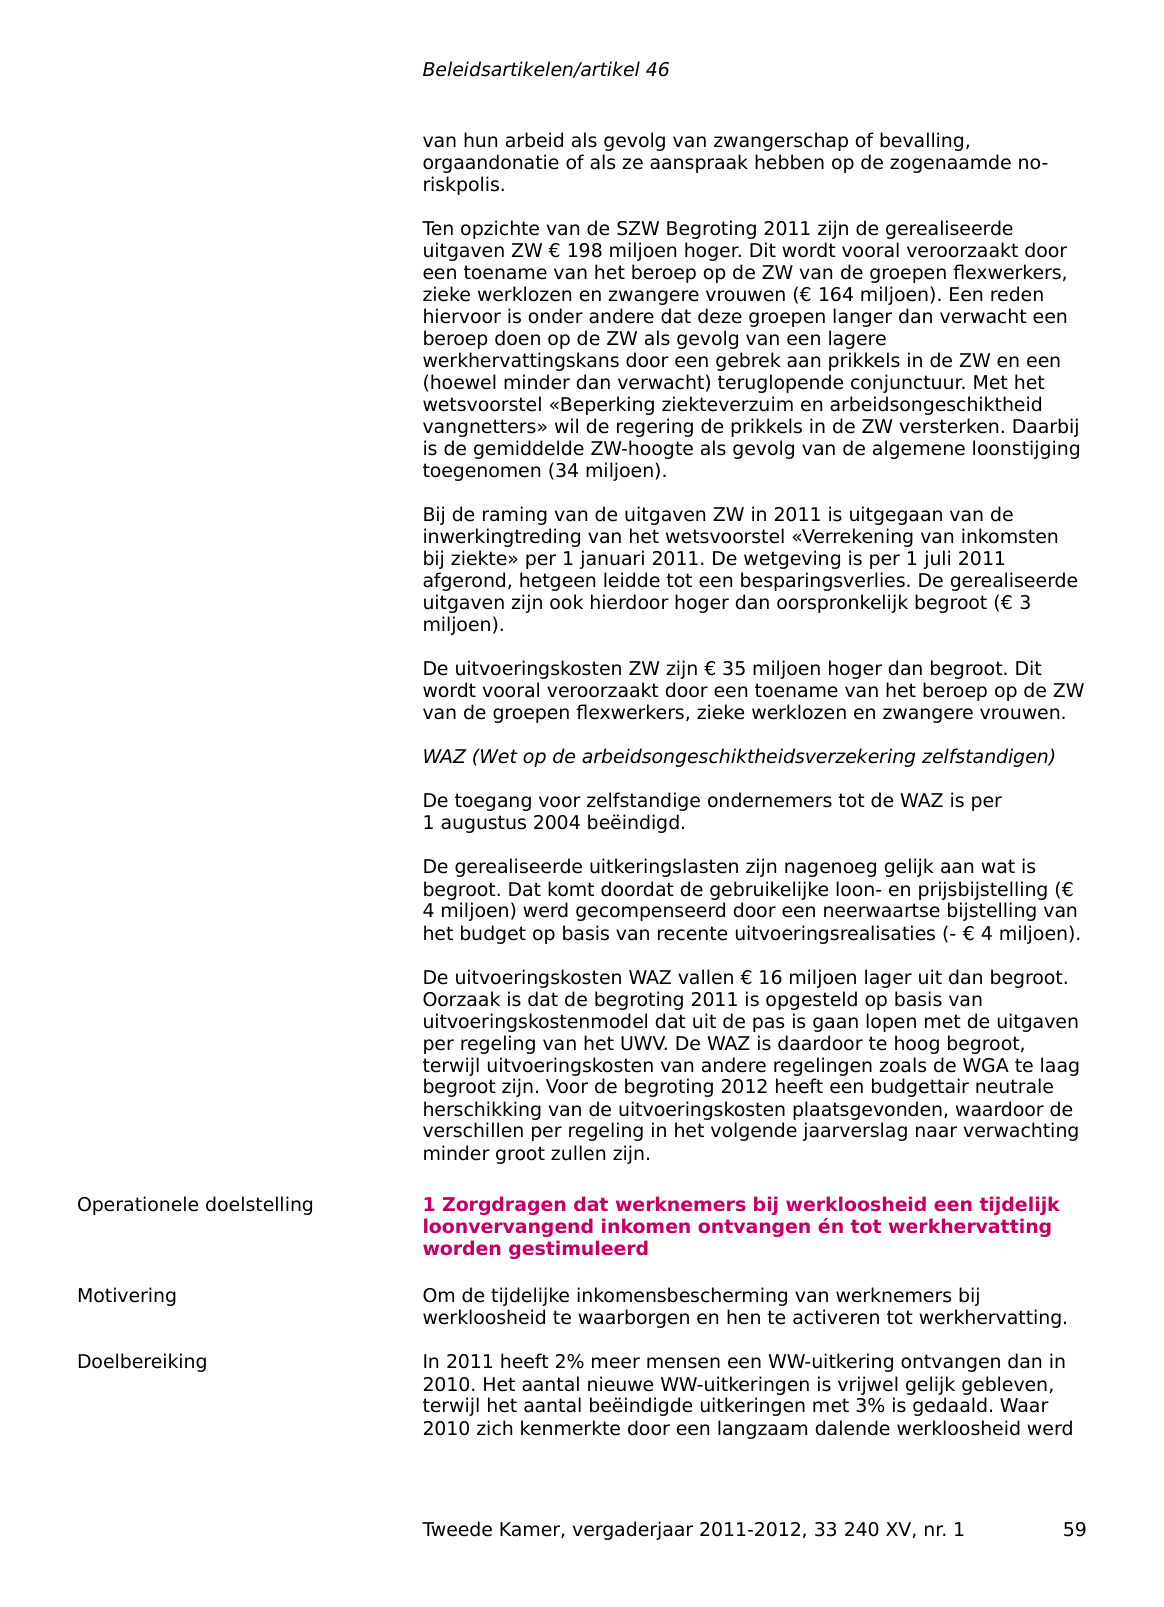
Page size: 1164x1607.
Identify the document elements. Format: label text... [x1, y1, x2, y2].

text Doelbereiking [77, 1351, 399, 1373]
text De toegang voor zelfstandige ondernemers tot de WAZ is per 1 augustus 2004 beëindigd. [422, 790, 1087, 834]
text van hun arbeid als gevolg van zwangerschap of bevalling, orgaandonatie of als ze aanspraak hebben op de zogenaamde no-riskpolis. [422, 130, 1087, 196]
text Ten opzichte van de SZW Begroting 2011 zijn de gerealiseerde uitgaven ZW € 198 miljoen hoger. Dit wordt vooral veroorzaakt door een toename van het beroep op de ZW van de groepen flexwerkers, zieke werklozen en zwangere vrouwen (€ 164 miljoen). Een reden hiervoor is onder andere dat deze groepen langer dan verwacht een beroep doen op de ZW als gevolg van een lagere werkhervattingskans door een gebrek aan prikkels in de ZW en een (hoewel minder dan verwacht) teruglopende conjunctuur. Met het wetsvoorstel «Beperking ziekteverzuim en arbeidsongeschiktheid vangnetters» wil de regering de prikkels in de ZW versterken. Daarbij is de gemiddelde ZW-hoogte als gevolg van de algemene loonstijging toegenomen (34 miljoen). [422, 218, 1087, 482]
text De uitvoeringskosten WAZ vallen € 16 miljoen lager uit dan begroot. Oorzaak is dat de begroting 2011 is opgesteld op basis van uitvoeringskostenmodel dat uit de pas is gaan lopen met de uitgaven per regeling van het UWV. De WAZ is daardoor te hoog begroot, terwijl uitvoeringskosten van andere regelingen zoals de WGA te laag begroot zijn. Voor de begroting 2012 heeft een budgettair neutrale herschikking van de uitvoeringskosten plaatsgevonden, waardoor de verschillen per regeling in het volgende jaarverslag naar verwachting minder groot zullen zijn. [422, 967, 1087, 1164]
text Bij de raming van de uitgaven ZW in 2011 is uitgegaan van de inwerkingtreding van het wetsvoorstel «Verrekening van inkomsten bij ziekte» per 1 januari 2011. De wetgeving is per 1 juli 2011 afgerond, hetgeen leidde tot een besparingsverlies. De gerealiseerde uitgaven zijn ook hierdoor hoger dan oorspronkelijk begroot (€ 3 miljoen). [422, 504, 1087, 636]
text Operationele doelstelling [77, 1194, 399, 1216]
text De uitvoeringskosten ZW zijn € 35 miljoen hoger dan begroot. Dit wordt vooral veroorzaakt door een toename van het beroep op de ZW van de groepen flexwerkers, zieke werklozen en zwangere vrouwen. [422, 658, 1087, 724]
text Om de tijdelijke inkomensbescherming van werknemers bij werkloosheid te waarborgen en hen te activeren tot werkhervatting. [422, 1285, 1087, 1329]
text In 2011 heeft 2% meer mensen een WW-uitkering ontvangen dan in 2010. Het aantal nieuwe WW-uitkeringen is vrijwel gelijk gebleven, terwijl het aantal beëindigde uitkeringen met 3% is gedaald. Waar 2010 zich kenmerkte door een langzaam dalende werkloosheid werd [422, 1351, 1087, 1439]
text De gerealiseerde uitkeringslasten zijn nagenoeg gelijk aan wat is begroot. Dat komt doordat de gebruikelijke loon- en prijsbijstelling (€ 4 miljoen) werd gecompenseerd door een neerwaartse bijstelling van het budget op basis van recente uitvoeringsrealisaties (- € 4 miljoen). [422, 856, 1087, 944]
subtitle 1 Zorgdragen dat werknemers bij werkloosheid een tijdelijk loonvervangend inkomen ontvangen én tot werkhervatting worden gestimuleerd [422, 1194, 1087, 1260]
subtitle WAZ (Wet op de arbeidsongeschiktheidsverzekering zelfstandigen) [422, 746, 1087, 768]
text [77, 1307, 399, 1315]
text Motivering [77, 1285, 399, 1307]
